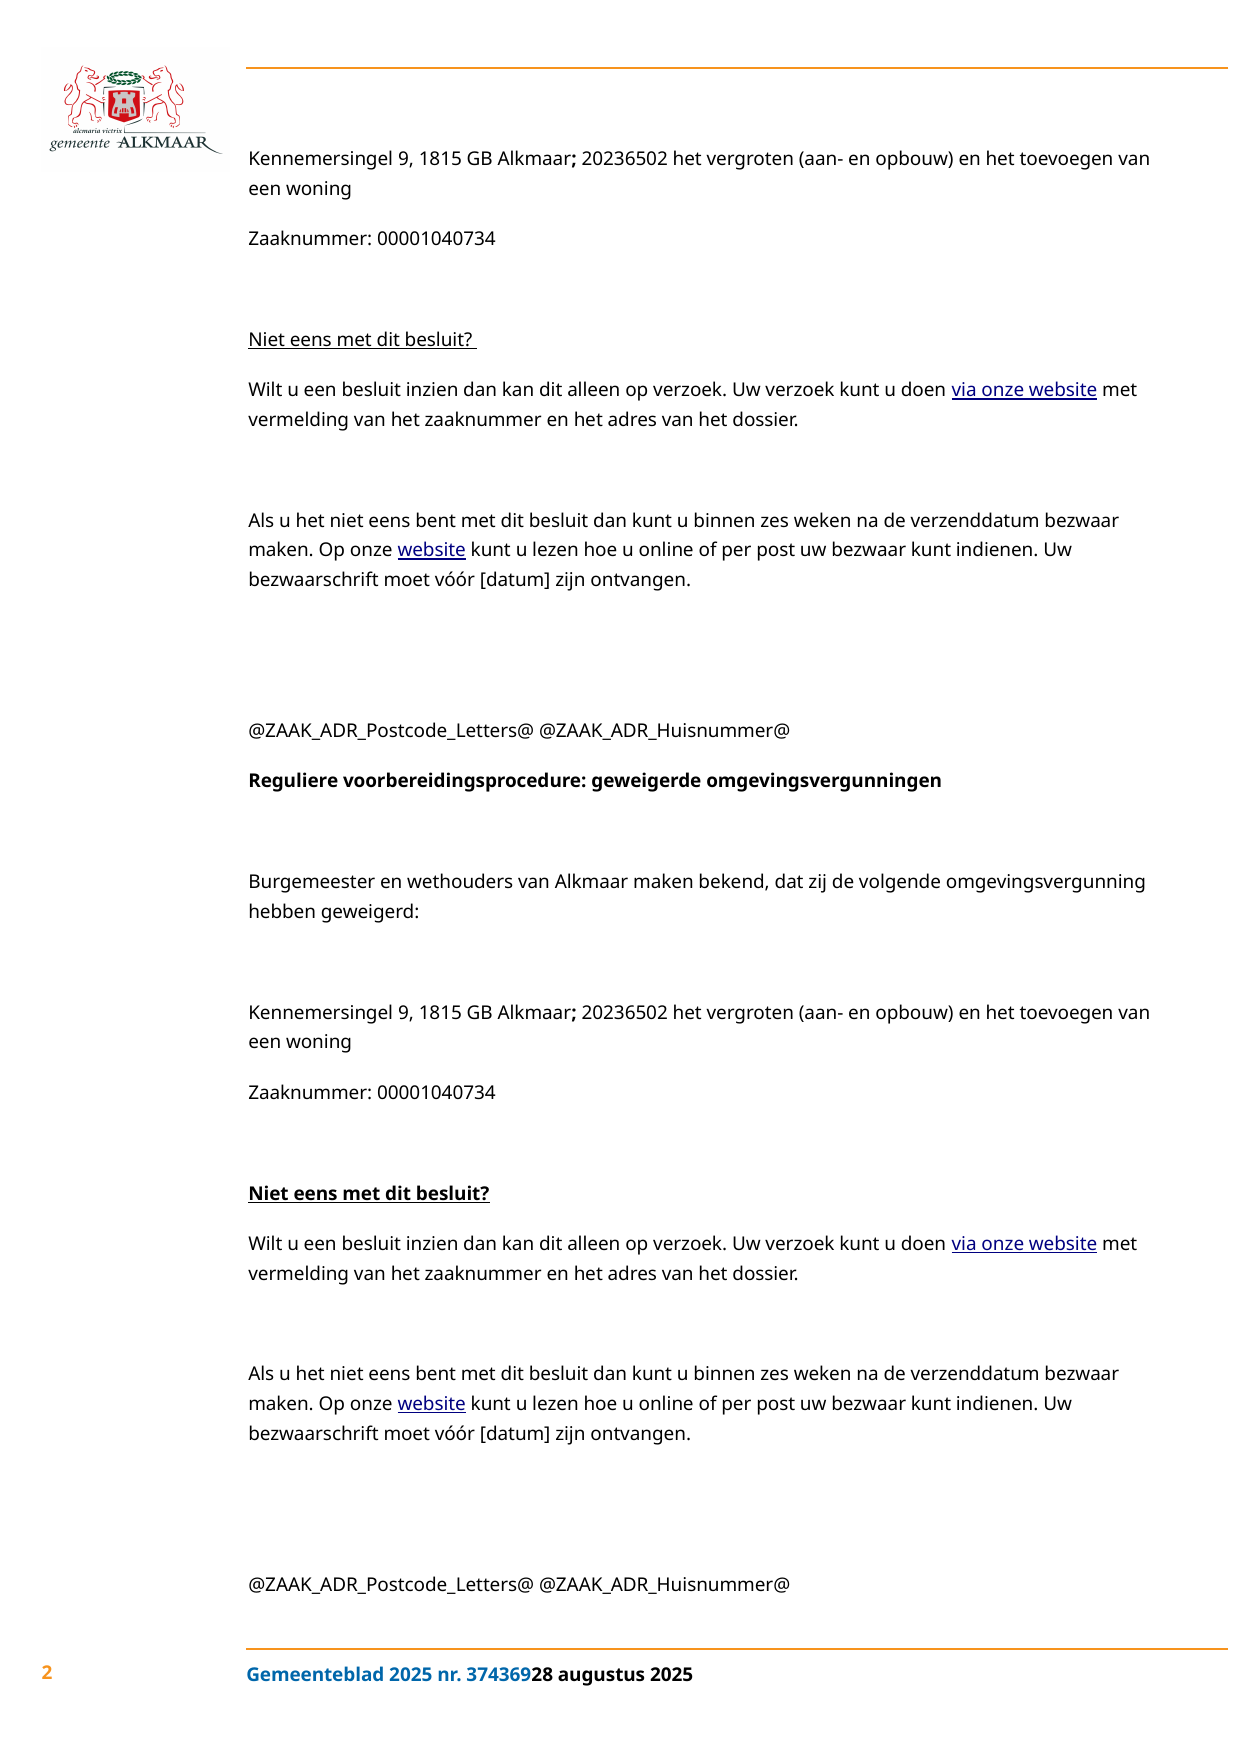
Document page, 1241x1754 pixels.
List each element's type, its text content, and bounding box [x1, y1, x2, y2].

text Als u het niet eens bent met dit besluit dan kunt u binnen zes weken na de verzenddatum bezwaar maken. Op onze website kunt u lezen hoe u online of per post uw bezwaar kunt indienen. Uw bezwaarschrift moet vóór [datum] zijn ontvangen. [248, 1361, 1152, 1446]
text Kennemersingel 9, 1815 GB Alkmaar; 20236502 het vergroten (aan- en opbouw) en het toevoegen van een woning [248, 999, 1152, 1054]
text Niet eens met dit besluit? [248, 1180, 1152, 1206]
text Reguliere voorbereidingsprocedure: geweigerde omgevingsvergunningen [248, 768, 1152, 793]
text @ZAAK_ADR_Postcode_Letters@ @ZAAK_ADR_Huisnummer@ [248, 717, 1152, 743]
text Zaaknummer: 00001040734 [248, 225, 1152, 251]
text Burgemeester en wethouders van Alkmaar maken bekend, dat zij de volgende omgevingsvergunning hebben geweigerd: [248, 868, 1152, 924]
text Niet eens met dit besluit? [248, 326, 1152, 352]
picture [41, 47, 231, 172]
text Wilt u een besluit inzien dan kan dit alleen op verzoek. Uw verzoek kunt u doen via onze website met vermelding van het zaaknummer en het adres van het dossier. [248, 1230, 1152, 1286]
text Wilt u een besluit inzien dan kan dit alleen op verzoek. Uw verzoek kunt u doen via onze website met vermelding van het zaaknummer en het adres van het dossier. [248, 376, 1152, 432]
text Kennemersingel 9, 1815 GB Alkmaar; 20236502 het vergroten (aan- en opbouw) en het toevoegen van een woning [248, 145, 1152, 201]
text @ZAAK_ADR_Postcode_Letters@ @ZAAK_ADR_Huisnummer@ [248, 1571, 1152, 1597]
text Zaaknummer: 00001040734 [248, 1079, 1152, 1105]
text Als u het niet eens bent met dit besluit dan kunt u binnen zes weken na de verzenddatum bezwaar maken. Op onze website kunt u lezen hoe u online of per post uw bezwaar kunt indienen. Uw bezwaarschrift moet vóór [datum] zijn ontvangen. [248, 507, 1152, 592]
